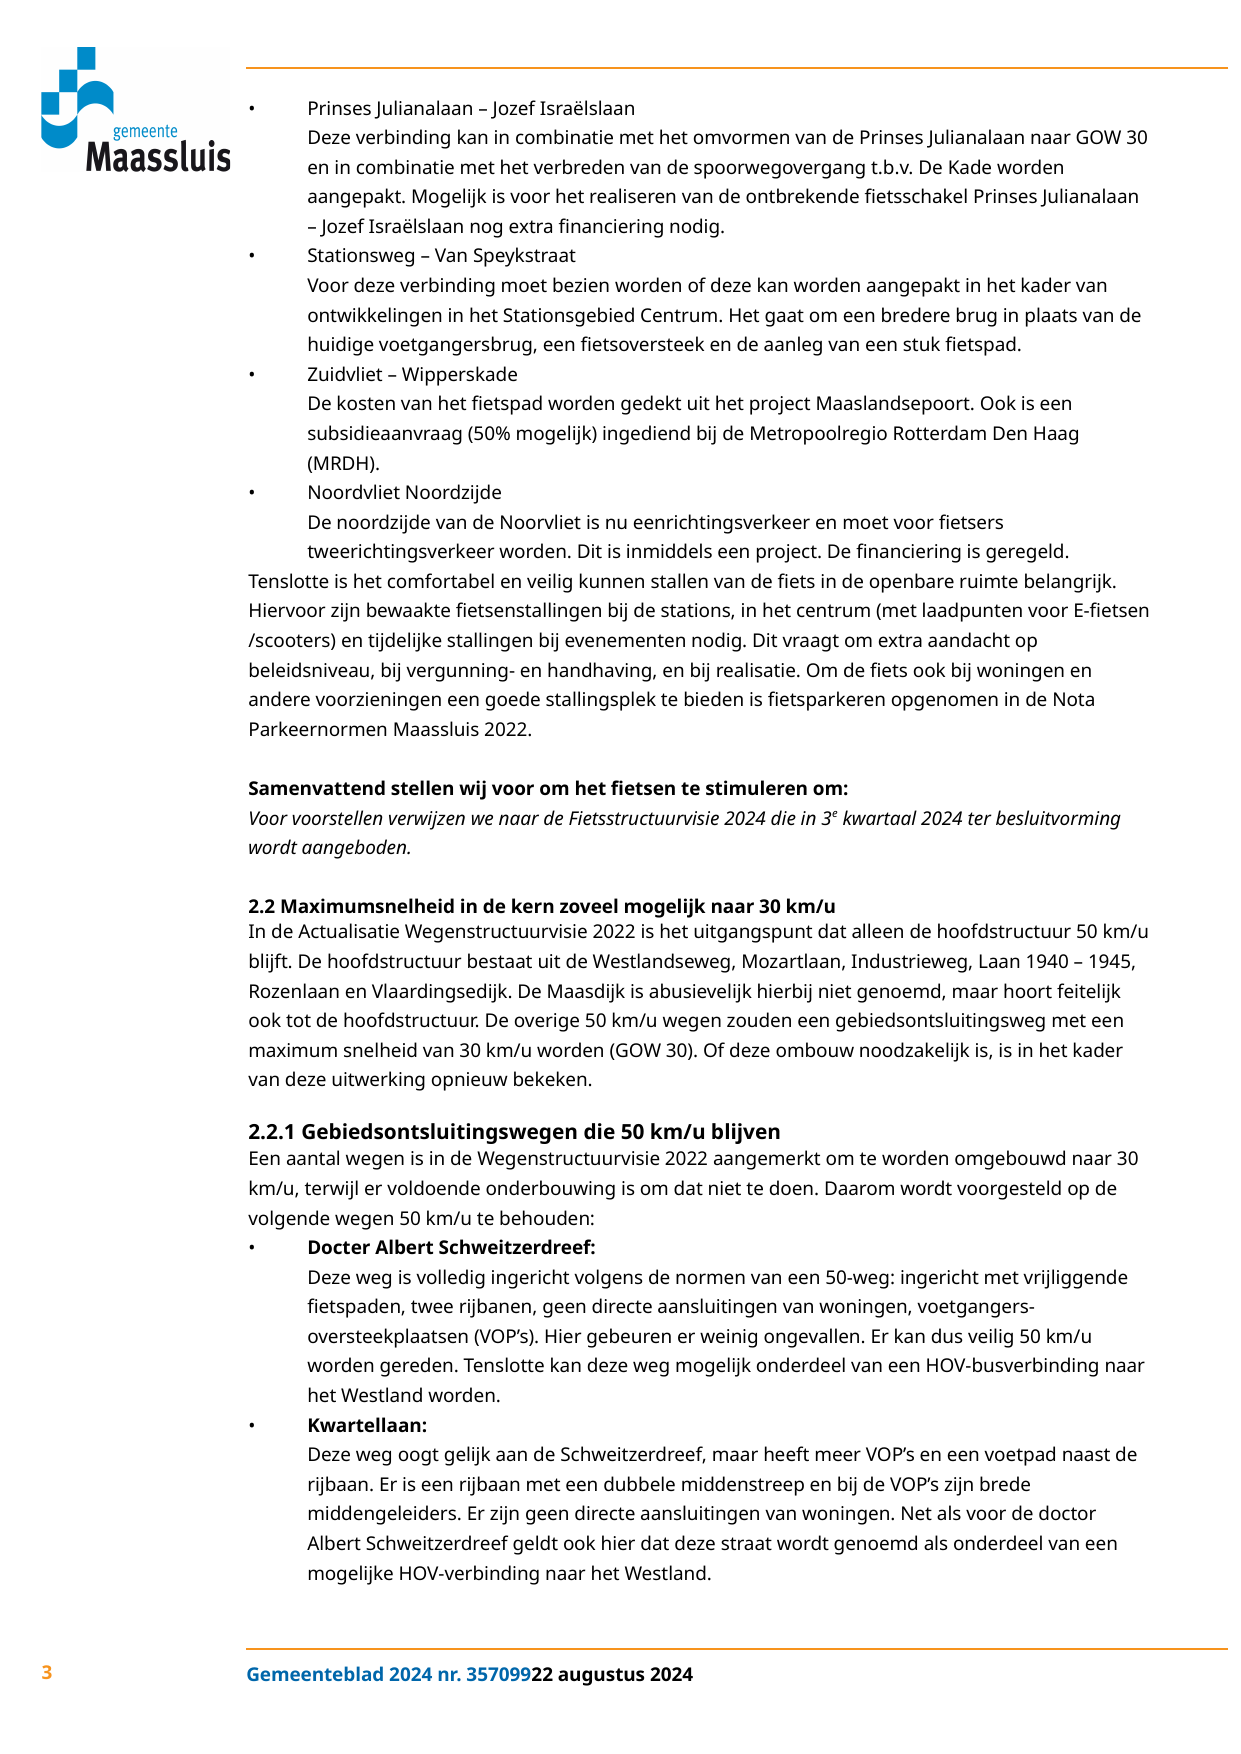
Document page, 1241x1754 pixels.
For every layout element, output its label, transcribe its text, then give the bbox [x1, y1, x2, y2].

text In de Actualisatie Wegenstructuurvisie 2022 is het uitgangspunt dat alleen de hoofdstructuur 50 km/u blijft. De hoofdstructuur bestaat uit de Westlandseweg, Mozartlaan, Industrieweg, Laan 1940 – 1945, Rozenlaan en Vlaardingsedijk. De Maasdijk is abusievelijk hierbij niet genoemd, maar hoort feitelijk ook tot de hoofdstructuur. De overige 50 km/u wegen zouden een gebiedsontsluitingsweg met een maximum snelheid van 30 km/u worden (GOW 30). Of deze ombouw noodzakelijk is, is in het kader van deze uitwerking opnieuw bekeken. [248, 919, 1152, 1092]
list De noordzijde van de Noorvliet is nu eenrichtingsverkeer en moet voor fietsers tweerichtingsverkeer worden. Dit is inmiddels een project. De financiering is geregeld. [248, 509, 1152, 564]
picture [41, 47, 231, 172]
list Deze weg oogt gelijk aan de Schweitzerdreef, maar heeft meer VOP’s en een voetpad naast de rijbaan. Er is een rijbaan met een dubbele middenstreep en bij de VOP’s zijn brede middengeleiders. Er zijn geen directe aansluitingen van woningen. Net als voor de doctor Albert Schweitzerdreef geldt ook hier dat deze straat wordt genoemd als onderdeel van een mogelijke HOV-verbinding naar het Westland. [248, 1441, 1152, 1585]
list Voor deze verbinding moet bezien worden of deze kan worden aangepakt in het kader van ontwikkelingen in het Stationsgebied Centrum. Het gaat om een bredere brug in plaats van de huidige voetgangersbrug, een fietsoversteek en de aanleg van een stuk fietspad. [248, 272, 1152, 357]
table_header Samenvattend stellen wij voor om het fietsen te stimuleren om: Voor voorstellen verwijzen we naar de Fietsstructuurvisie 2024 die in 3e kwartaal 2024 ter besluitvorming wordt aangeboden. [248, 775, 1152, 860]
picture [41, 47, 77, 92]
list Docter Albert Schweitzerdreef: [248, 1234, 1152, 1260]
list Prinses Julianalaan – Jozef Israëlslaan [248, 95, 1152, 121]
list De kosten van het fietspad worden gedekt uit het project Maaslandsepoort. Ook is een subsidieaanvraag (50% mogelijk) ingediend bij de Metropoolregio Rotterdam Den Haag (MRDH). [248, 391, 1152, 476]
list Deze verbinding kan in combinatie met het omvormen van de Prinses Julianalaan naar GOW 30 en in combinatie met het verbreden van de spoorwegovergang t.b.v. De Kade worden aangepakt. Mogelijk is voor het realiseren van de ontbrekende fietsschakel Prinses Julianalaan – Jozef Israëlslaan nog extra financiering nodig. [248, 124, 1152, 239]
list Deze weg is volledig ingericht volgens de normen van een 50-weg: ingericht met vrijliggende fietspaden, twee rijbanen, geen directe aansluitingen van woningen, voetgangers-oversteekplaatsen (VOP’s). Hier gebeuren er weinig ongevallen. Er kan dus veilig 50 km/u worden gereden. Tenslotte kan deze weg mogelijk onderdeel van een HOV-busverbinding naar het Westland worden. [248, 1264, 1152, 1408]
list Zuidvliet – Wipperskade [248, 361, 1152, 387]
text 2.2 Maximumsnelheid in de kern zoveel mogelijk naar 30 km/u [248, 893, 1152, 919]
list Kwartellaan: [248, 1412, 1152, 1437]
list Noordvliet Noordzijde [248, 479, 1152, 505]
text Een aantal wegen is in de Wegenstructuurvisie 2022 aangemerkt om te worden omgebouwd naar 30 km/u, terwijl er voldoende onderbouwing is om dat niet te doen. Daarom wordt voorgesteld op de volgende wegen 50 km/u te behouden: [248, 1146, 1152, 1230]
list Stationsweg – Van Speykstraat [248, 243, 1152, 268]
text Tenslotte is het comfortabel en veilig kunnen stallen van de fiets in de openbare ruimte belangrijk. Hiervoor zijn bewaakte fietsenstallingen bij de stations, in het centrum (met laadpunten voor E-fietsen /scooters) en tijdelijke stallingen bij evenementen nodig. Dit vraagt om extra aandacht op beleidsniveau, bij vergunning- en handhaving, en bij realisatie. Om de fiets ook bij woningen en andere voorzieningen een goede stallingsplek te bieden is fietsparkeren opgenomen in de Nota Parkeernormen Maassluis 2022. [248, 568, 1152, 742]
text 2.2.1 Gebiedsontsluitingswegen die 50 km/u blijven [248, 1117, 1152, 1146]
